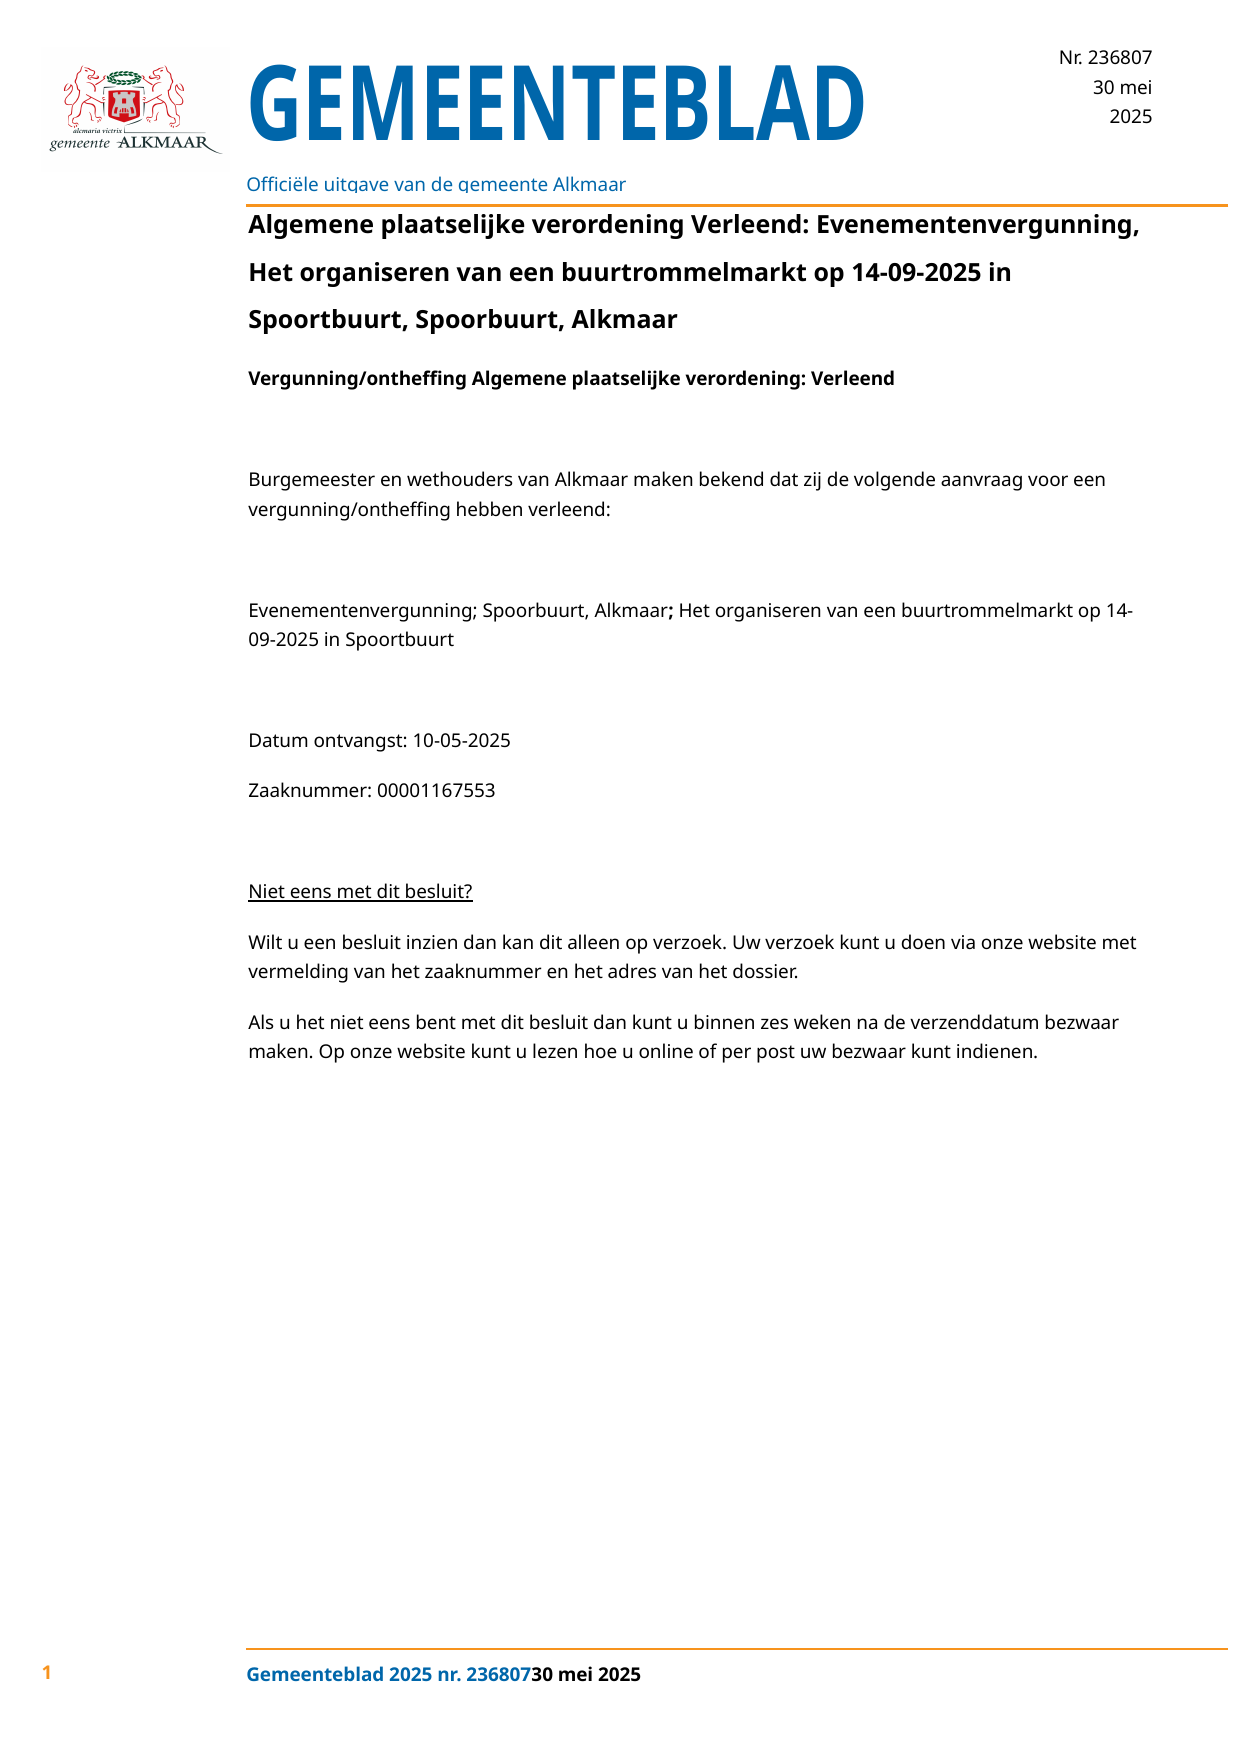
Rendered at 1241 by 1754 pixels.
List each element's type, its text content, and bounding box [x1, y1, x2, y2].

text Burgemeester en wethouders van Alkmaar maken bekend dat zij de volgende aanvraag voor een vergunning/ontheffing hebben verleend: [248, 466, 1152, 522]
text Wilt u een besluit inzien dan kan dit alleen op verzoek. Uw verzoek kunt u doen via onze website met vermelding van het zaaknummer en het adres van het dossier. [248, 929, 1152, 984]
text Niet eens met dit besluit? [248, 878, 1152, 904]
text Algemene plaatselijke verordening Verleend: Evenementenvergunning, Het organiseren van een buurtrommelmarkt op 14-09-2025 in Spoortbuurt, Spoorbuurt, Alkmaar [248, 207, 1152, 336]
text Datum ontvangst: 10-05-2025 [248, 727, 1152, 753]
text Als u het niet eens bent met dit besluit dan kunt u binnen zes weken na de verzenddatum bezwaar maken. Op onze website kunt u lezen hoe u online of per post uw bezwaar kunt indienen. [248, 1009, 1152, 1064]
picture [41, 47, 231, 172]
text Evenementenvergunning; Spoorbuurt, Alkmaar; Het organiseren van een buurtrommelmarkt op 14-09-2025 in Spoortbuurt [248, 597, 1152, 652]
text Vergunning/ontheffing Algemene plaatselijke verordening: Verleend [248, 366, 1152, 391]
text Zaaknummer: 00001167553 [248, 778, 1152, 803]
